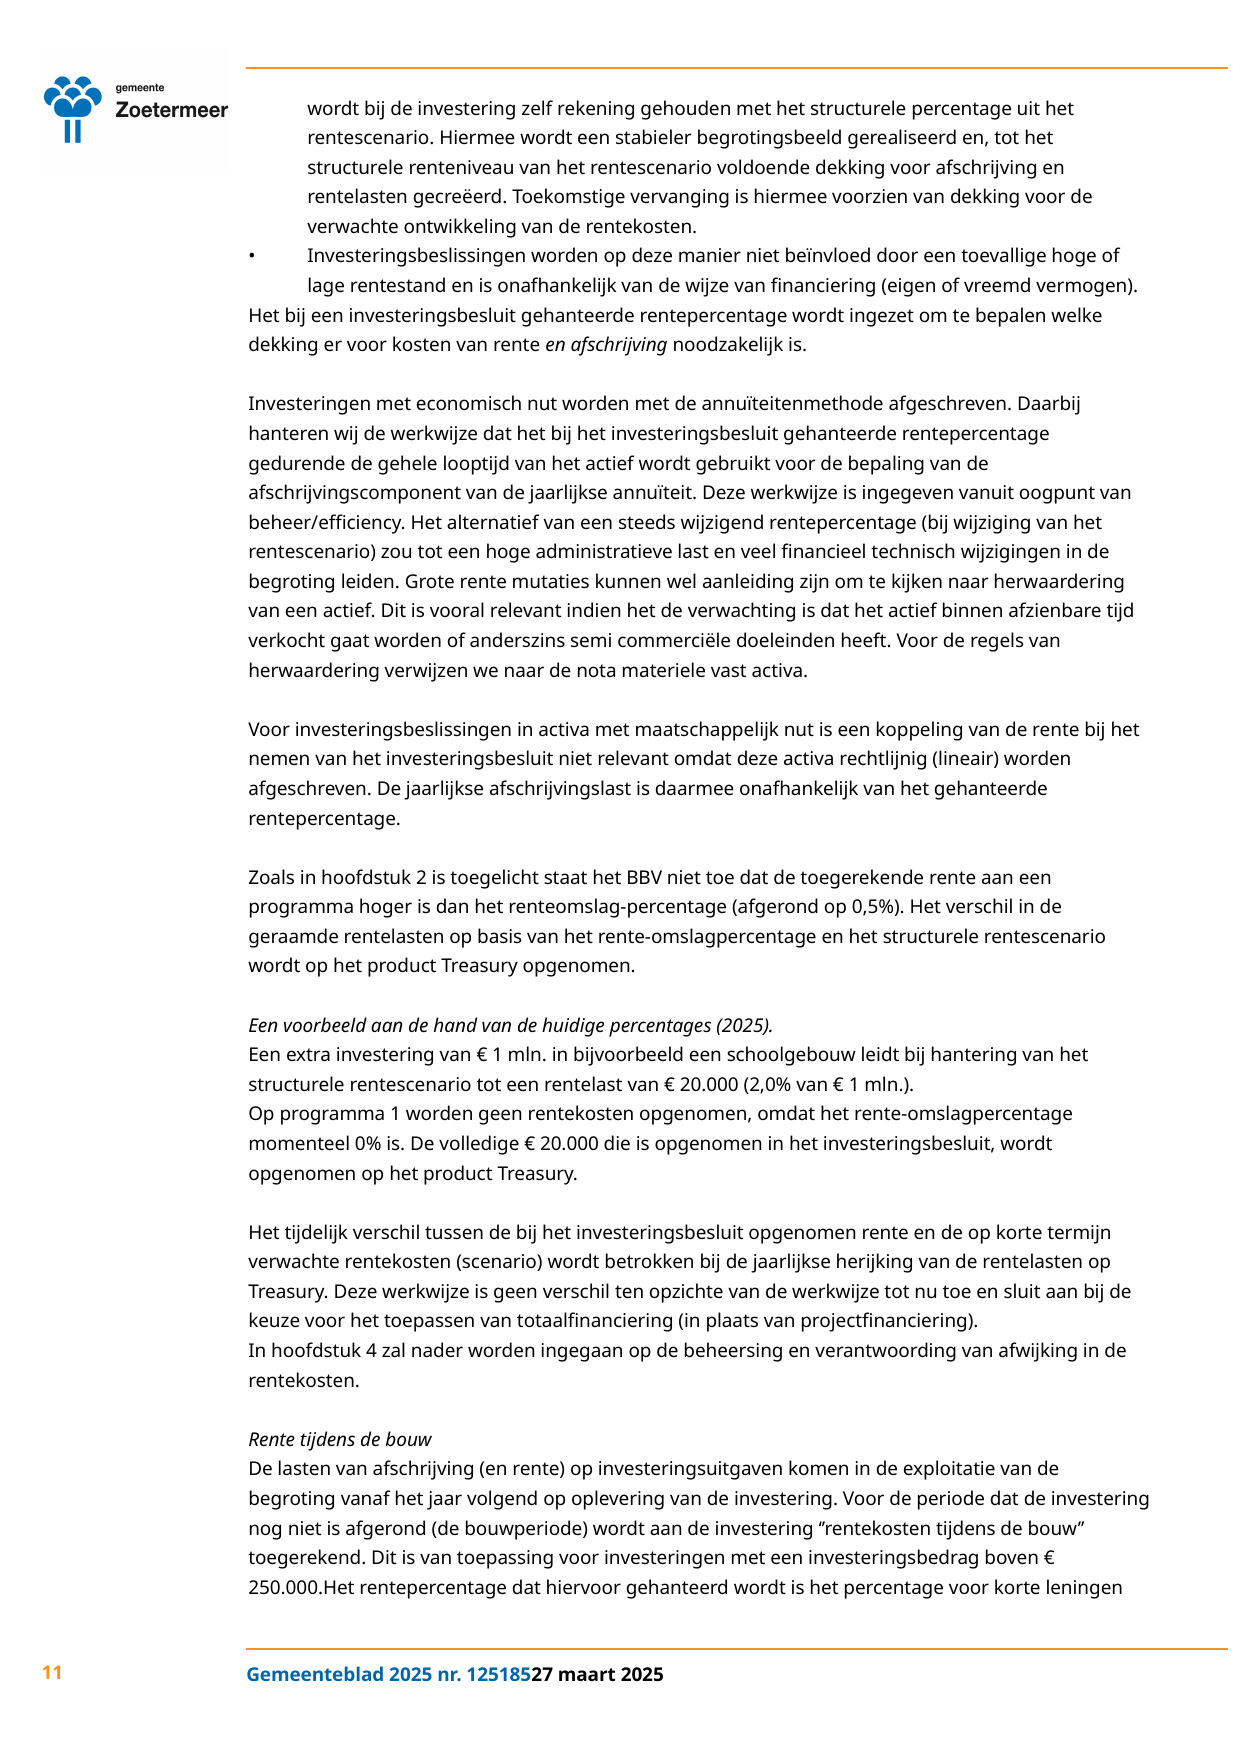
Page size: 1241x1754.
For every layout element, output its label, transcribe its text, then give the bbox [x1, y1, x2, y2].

text Een extra investering van € 1 mln. in bijvoorbeeld een schoolgebouw leidt bij hantering van het structurele rentescenario tot een rentelast van € 20.000 (2,0% van € 1 mln.). [248, 1041, 1152, 1097]
list wordt bij de investering zelf rekening gehouden met het structurele percentage uit het rentescenario. Hiermee wordt een stabieler begrotingsbeeld gerealiseerd en, tot het structurele renteniveau van het rentescenario voldoende dekking voor afschrijving en rentelasten gecreëerd. Toekomstige vervanging is hiermee voorzien van dekking voor de verwachte ontwikkeling van de rentekosten. [248, 95, 1152, 239]
text Rente tijdens de bouw [248, 1426, 1152, 1452]
text In hoofdstuk 4 zal nader worden ingegaan op de beheersing en verantwoording van afwijking in de rentekosten. [248, 1337, 1152, 1393]
text Het bij een investeringsbesluit gehanteerde rentepercentage wordt ingezet om te bepalen welke dekking er voor kosten van rente en afschrijving noodzakelijk is. [248, 302, 1152, 357]
text Een voorbeeld aan de hand van de huidige percentages (2025). [248, 1012, 1152, 1038]
text Op programma 1 worden geen rentekosten opgenomen, omdat het rente-omslagpercentage momenteel 0% is. De volledige € 20.000 die is opgenomen in het investeringsbesluit, wordt opgenomen op het product Treasury. [248, 1101, 1152, 1186]
text Het tijdelijk verschil tussen de bij het investeringsbesluit opgenomen rente en de op korte termijn verwachte rentekosten (scenario) wordt betrokken bij de jaarlijkse herijking van de rentelasten op Treasury. Deze werkwijze is geen verschil ten opzichte van de werkwijze tot nu toe en sluit aan bij de keuze voor het toepassen van totaalfinanciering (in plaats van projectfinanciering). [248, 1219, 1152, 1333]
picture [41, 47, 231, 172]
text Investeringen met economisch nut worden met de annuïteitenmethode afgeschreven. Daarbij hanteren wij de werkwijze dat het bij het investeringsbesluit gehanteerde rentepercentage gedurende de gehele looptijd van het actief wordt gebruikt voor de bepaling van de afschrijvingscomponent van de jaarlijkse annuïteit. Deze werkwijze is ingegeven vanuit oogpunt van beheer/efficiency. Het alternatief van een steeds wijzigend rentepercentage (bij wijziging van het rentescenario) zou tot een hoge administratieve last en veel financieel technisch wijzigingen in de begroting leiden. Grote rente mutaties kunnen wel aanleiding zijn om te kijken naar herwaardering van een actief. Dit is vooral relevant indien het de verwachting is dat het actief binnen afzienbare tijd verkocht gaat worden of anderszins semi commerciële doeleinden heeft. Voor de regels van herwaardering verwijzen we naar de nota materiele vast activa. [248, 391, 1152, 683]
text Zoals in hoofdstuk 2 is toegelicht staat het BBV niet toe dat de toegerekende rente aan een programma hoger is dan het renteomslag-percentage (afgerond op 0,5%). Het verschil in de geraamde rentelasten op basis van het rente-omslagpercentage en het structurele rentescenario wordt op het product Treasury opgenomen. [248, 864, 1152, 978]
list Investeringsbeslissingen worden op deze manier niet beïnvloed door een toevallige hoge of lage rentestand en is onafhankelijk van de wijze van financiering (eigen of vreemd vermogen). [248, 243, 1152, 298]
text De lasten van afschrijving (en rente) op investeringsuitgaven komen in de exploitatie van de begroting vanaf het jaar volgend op oplevering van de investering. Voor de periode dat de investering nog niet is afgerond (de bouwperiode) wordt aan de investering ‘’rentekosten tijdens de bouw’’ toegerekend. Dit is van toepassing voor investeringen met een investeringsbedrag boven € 250.000.Het rentepercentage dat hiervoor gehanteerd wordt is het percentage voor korte leningen [248, 1456, 1152, 1600]
text Voor investeringsbeslissingen in activa met maatschappelijk nut is een koppeling van de rente bij het nemen van het investeringsbesluit niet relevant omdat deze activa rechtlijnig (lineair) worden afgeschreven. De jaarlijkse afschrijvingslast is daarmee onafhankelijk van het gehanteerde rentepercentage. [248, 716, 1152, 831]
